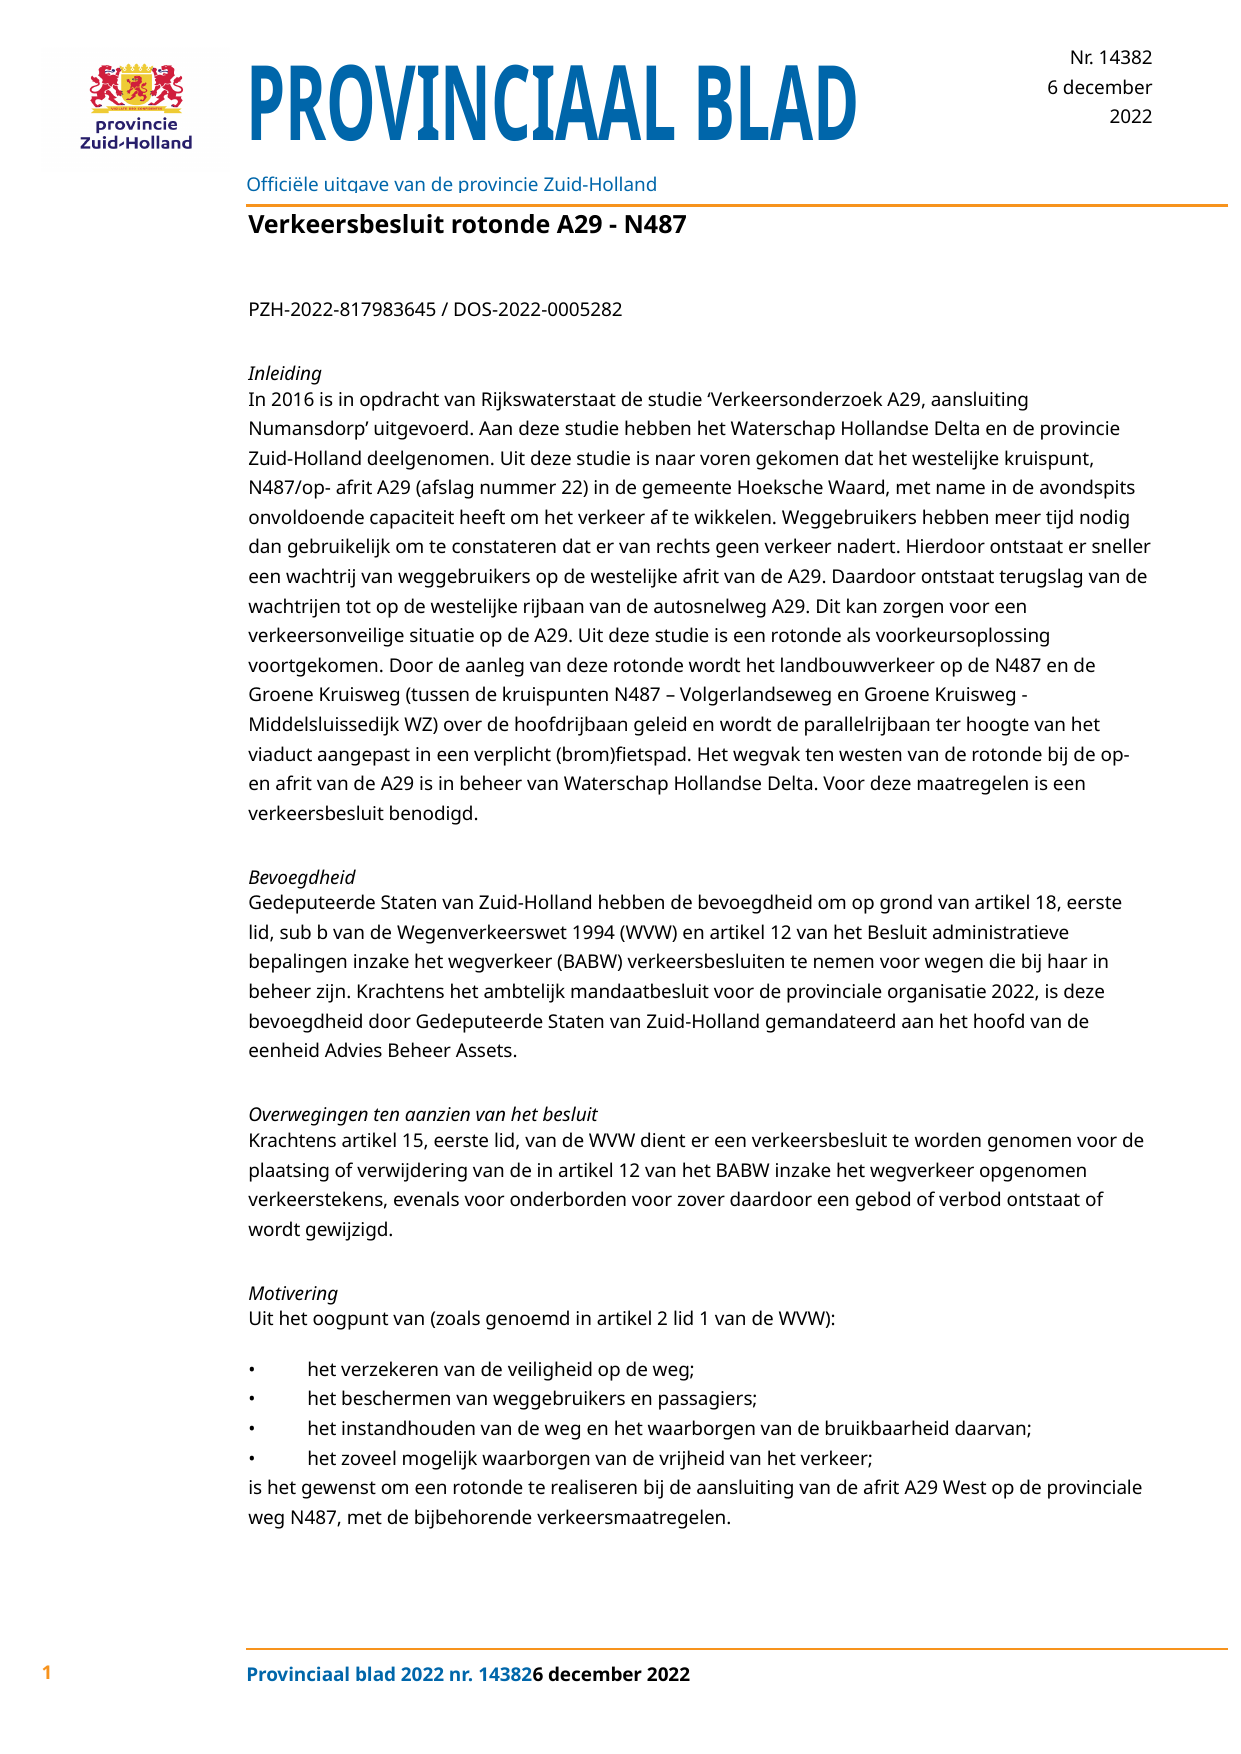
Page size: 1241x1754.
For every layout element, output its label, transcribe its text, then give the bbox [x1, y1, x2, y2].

text Overwegingen ten aanzien van het besluit [248, 1101, 1152, 1127]
text Uit het oogpunt van (zoals genoemd in artikel 2 lid 1 van de WVW): [248, 1306, 1152, 1331]
text Motivering [248, 1280, 1152, 1306]
list het instandhouden van de weg en het waarborgen van de bruikbaarheid daarvan; [248, 1415, 1152, 1441]
list het zoveel mogelijk waarborgen van de vrijheid van het verkeer; [248, 1445, 1152, 1471]
text Bevoegdheid [248, 864, 1152, 889]
text is het gewenst om een rotonde te realiseren bij de aansluiting van de afrit A29 West op de provinciale weg N487, met de bijbehorende verkeersmaatregelen. [248, 1474, 1152, 1530]
text Verkeersbesluit rotonde A29 - N487 [248, 207, 1152, 241]
text Inleiding [248, 360, 1152, 386]
text Krachtens artikel 15, eerste lid, van de WVW dient er een verkeersbesluit te worden genomen voor de plaatsing of verwijdering van de in artikel 12 van het BABW inzake het wegverkeer opgenomen verkeerstekens, evenals voor onderborden voor zover daardoor een gebod of verbod ontstaat of wordt gewijzigd. [248, 1127, 1152, 1242]
text PZH-2022-817983645 / DOS-2022-0005282 [248, 296, 1152, 322]
list het beschermen van weggebruikers en passagiers; [248, 1386, 1152, 1411]
text Gedeputeerde Staten van Zuid-Holland hebben de bevoegdheid om op grond van artikel 18, eerste lid, sub b van de Wegenverkeerswet 1994 (WVW) en artikel 12 van het Besluit administratieve bepalingen inzake het wegverkeer (BABW) verkeersbesluiten te nemen voor wegen die bij haar in beheer zijn. Krachtens het ambtelijk mandaatbesluit voor de provinciale organisatie 2022, is deze bevoegdheid door Gedeputeerde Staten van Zuid-Holland gemandateerd aan het hoofd van de eenheid Advies Beheer Assets. [248, 889, 1152, 1063]
list het verzekeren van de veiligheid op de weg; [248, 1356, 1152, 1382]
text In 2016 is in opdracht van Rijkswaterstaat de studie ‘Verkeersonderzoek A29, aansluiting Numansdorp’ uitgevoerd. Aan deze studie hebben het Waterschap Hollandse Delta en de provincie Zuid-Holland deelgenomen. Uit deze studie is naar voren gekomen dat het westelijke kruispunt, N487/op- afrit A29 (afslag nummer 22) in de gemeente Hoeksche Waard, met name in de avondspits onvoldoende capaciteit heeft om het verkeer af te wikkelen. Weggebruikers hebben meer tijd nodig dan gebruikelijk om te constateren dat er van rechts geen verkeer nadert. Hierdoor ontstaat er sneller een wachtrij van weggebruikers op de westelijke afrit van de A29. Daardoor ontstaat terugslag van de wachtrijen tot op de westelijke rijbaan van de autosnelweg A29. Dit kan zorgen voor een verkeersonveilige situatie op de A29. Uit deze studie is een rotonde als voorkeursoplossing voortgekomen. Door de aanleg van deze rotonde wordt het landbouwverkeer op de N487 en de Groene Kruisweg (tussen de kruispunten N487 – Volgerlandseweg en Groene Kruisweg - Middelsluissedijk WZ) over de hoofdrijbaan geleid en wordt de parallelrijbaan ter hoogte van het viaduct aangepast in een verplicht (brom)fietspad. Het wegvak ten westen van de rotonde bij de op- en afrit van de A29 is in beheer van Waterschap Hollandse Delta. Voor deze maatregelen is een verkeersbesluit benodigd. [248, 386, 1152, 826]
picture [41, 47, 231, 172]
